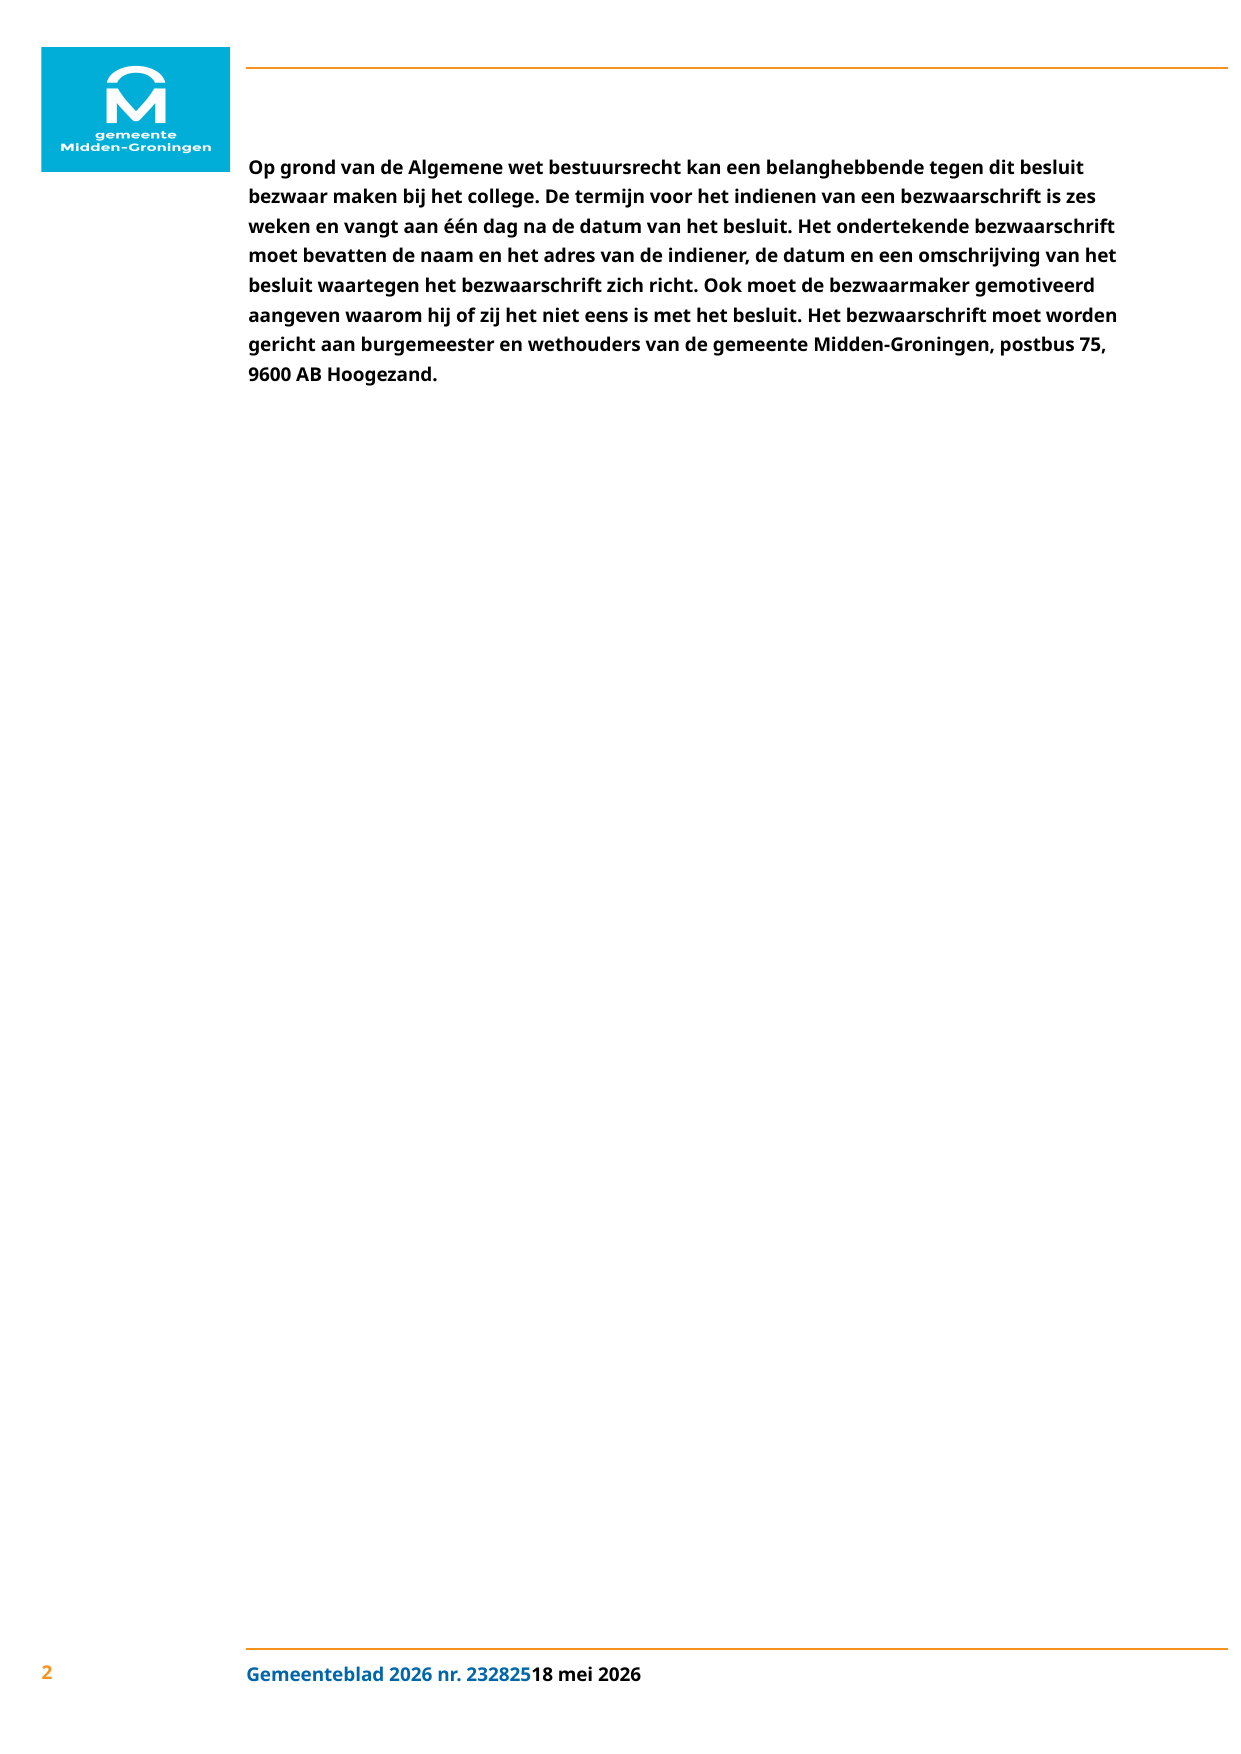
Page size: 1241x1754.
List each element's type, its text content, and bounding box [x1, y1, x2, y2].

text Op grond van de Algemene wet bestuursrecht kan een belanghebbende tegen dit besluit bezwaar maken bij het college. De termijn voor het indienen van een bezwaarschrift is zes weken en vangt aan één dag na de datum van het besluit. Het ondertekende bezwaarschrift moet bevatten de naam en het adres van de indiener, de datum en een omschrijving van het besluit waartegen het bezwaarschrift zich richt. Ook moet de bezwaarmaker gemotiveerd aangeven waarom hij of zij het niet eens is met het besluit. Het bezwaarschrift moet worden gericht aan burgemeester en wethouders van de gemeente Midden-Groningen, postbus 75, 9600 AB Hoogezand. [248, 154, 1152, 387]
picture [184, 146, 190, 153]
picture [107, 89, 165, 122]
picture [108, 66, 164, 82]
